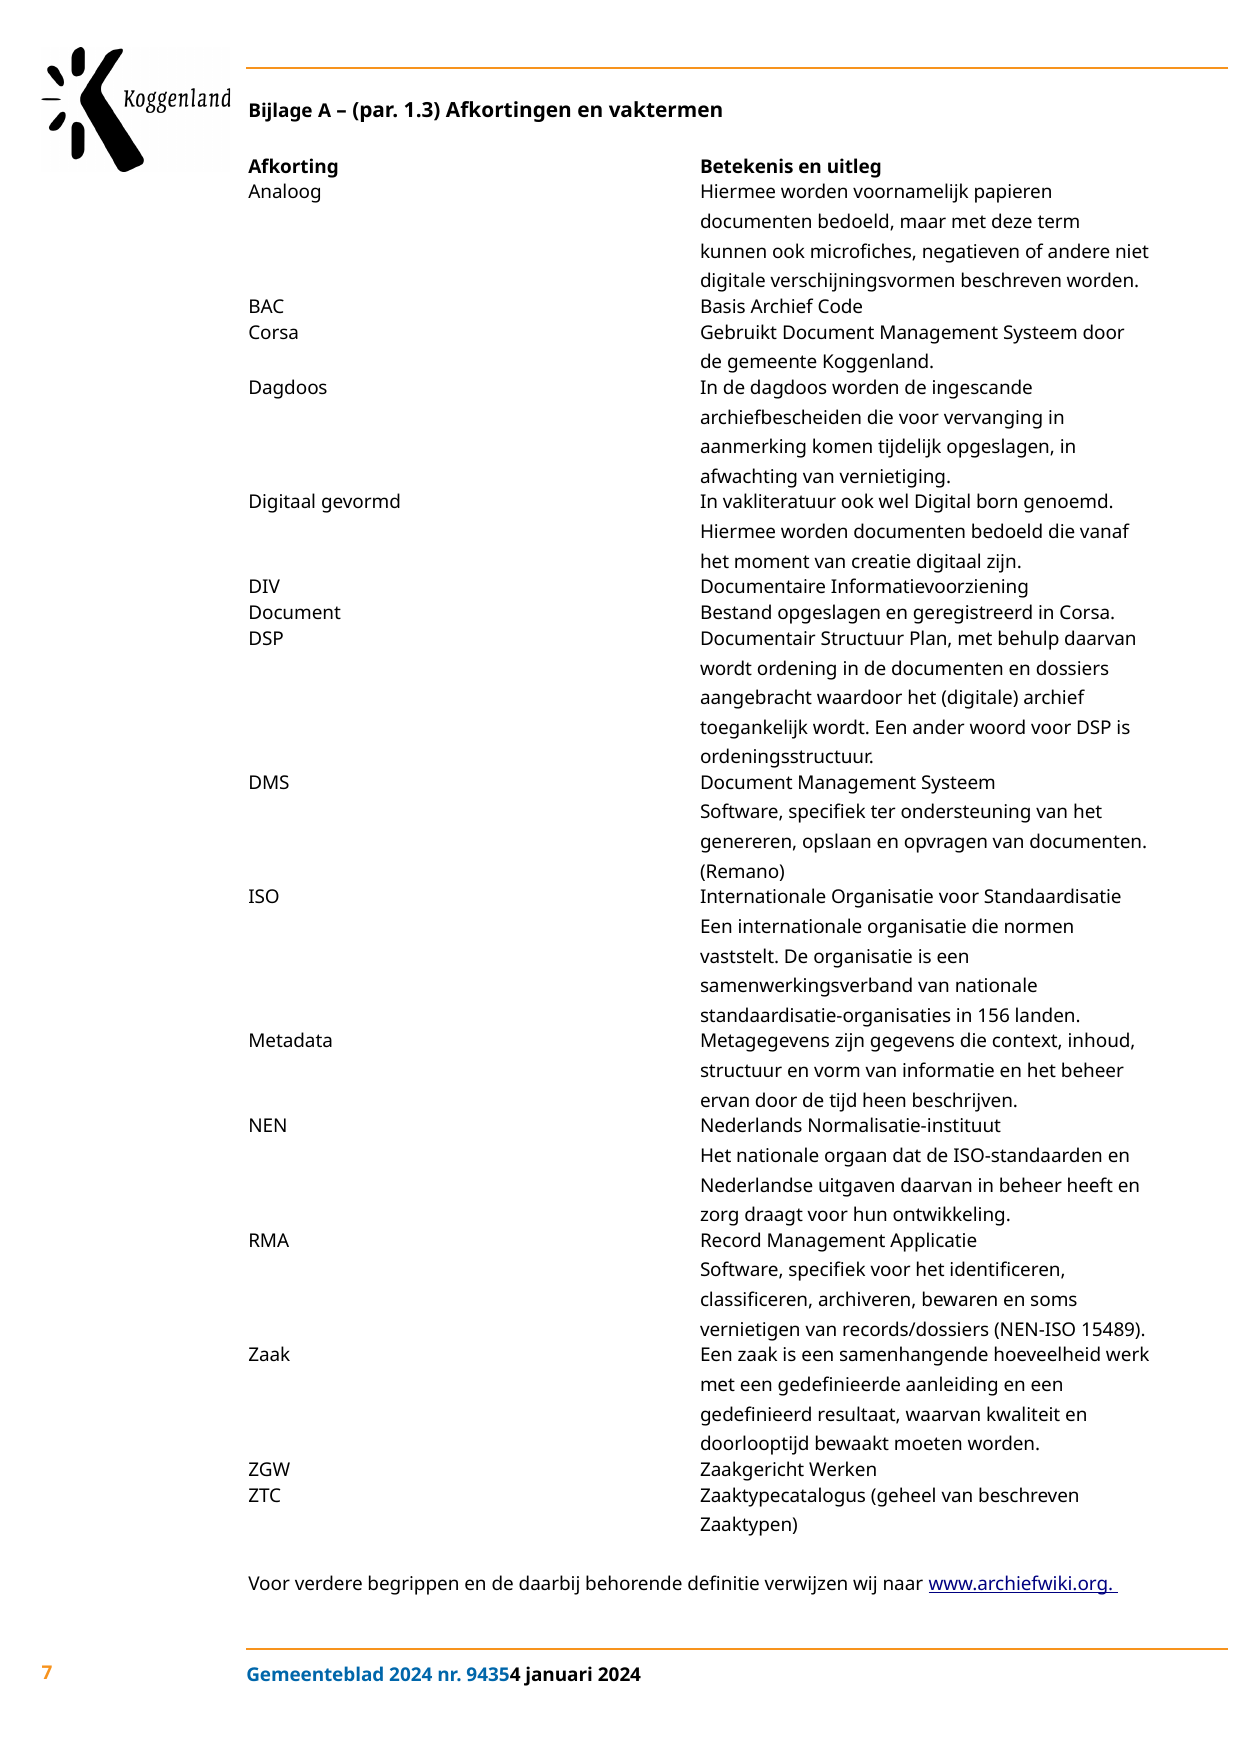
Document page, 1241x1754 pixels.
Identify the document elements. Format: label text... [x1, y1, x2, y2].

picture [41, 47, 231, 172]
text Bijlage A – (par. 1.3) Afkortingen en vaktermen [248, 95, 1152, 123]
table_cell Analoog [248, 179, 700, 293]
table_cell ZGW [248, 1456, 700, 1482]
table_header Betekenis en uitleg [700, 153, 1152, 179]
table_cell Nederlands Normalisatie-instituut Het nationale orgaan dat de ISO-standaarden en Nederlandse uitgaven daarvan in beheer heeft en zorg draagt voor hun ontwikkeling. [700, 1113, 1152, 1227]
text Voor verdere begrippen en de daarbij behorende definitie verwijzen wij naar www.archiefwiki.org. [248, 1570, 1152, 1596]
table_cell Documentair Structuur Plan, met behulp daarvan wordt ordening in de documenten en dossiers aangebracht waardoor het (digitale) archief toegankelijk wordt. Een ander woord voor DSP is ordeningsstructuur. [700, 625, 1152, 769]
table_cell DSP [248, 625, 700, 769]
table_cell Document [248, 599, 700, 625]
table_cell Zaaktypecatalogus (geheel van beschreven Zaaktypen) [700, 1482, 1152, 1537]
table_cell Gebruikt Document Management Systeem door de gemeente Koggenland. [700, 319, 1152, 374]
table_cell Document Management Systeem Software, specifiek ter ondersteuning van het genereren, opslaan en opvragen van documenten. (Remano) [700, 769, 1152, 884]
table_cell DIV [248, 574, 700, 599]
table_cell Internationale Organisatie voor Standaardisatie Een internationale organisatie die normen vaststelt. De organisatie is een samenwerkingsverband van nationale standaardisatie-organisaties in 156 landen. [700, 884, 1152, 1028]
table_cell Bestand opgeslagen en geregistreerd in Corsa. [700, 599, 1152, 625]
table_cell ISO [248, 884, 700, 1028]
table_cell Metagegevens zijn gegevens die context, inhoud, structuur en vorm van informatie en het beheer ervan door de tijd heen beschrijven. [700, 1028, 1152, 1113]
table_cell Een zaak is een samenhangende hoeveelheid werk met een gedefinieerde aanleiding en een gedefinieerd resultaat, waarvan kwaliteit en doorlooptijd bewaakt moeten worden. [700, 1342, 1152, 1456]
table_cell BAC [248, 293, 700, 319]
table_cell Digitaal gevormd [248, 489, 700, 574]
table_cell Dagdoos [248, 374, 700, 489]
table_cell In vakliteratuur ook wel Digital born genoemd. Hiermee worden documenten bedoeld die vanaf het moment van creatie digitaal zijn. [700, 489, 1152, 574]
table_cell Documentaire Informatievoorziening [700, 574, 1152, 599]
table_header Afkorting [248, 153, 700, 179]
table_cell Corsa [248, 319, 700, 374]
table_cell Basis Archief Code [700, 293, 1152, 319]
table_cell DMS [248, 769, 700, 884]
table_cell NEN [248, 1113, 700, 1227]
table_cell Zaakgericht Werken [700, 1456, 1152, 1482]
table_cell Zaak [248, 1342, 700, 1456]
table_cell Record Management Applicatie Software, specifiek voor het identificeren, classificeren, archiveren, bewaren en soms vernietigen van records/dossiers (NEN-ISO 15489). [700, 1227, 1152, 1342]
table_cell Metadata [248, 1028, 700, 1113]
table_cell In de dagdoos worden de ingescande archiefbescheiden die voor vervanging in aanmerking komen tijdelijk opgeslagen, in afwachting van vernietiging. [700, 374, 1152, 489]
table_cell Hiermee worden voornamelijk papieren documenten bedoeld, maar met deze term kunnen ook microfiches, negatieven of andere niet digitale verschijningsvormen beschreven worden. [700, 179, 1152, 293]
table_cell RMA [248, 1227, 700, 1342]
table_cell ZTC [248, 1482, 700, 1537]
